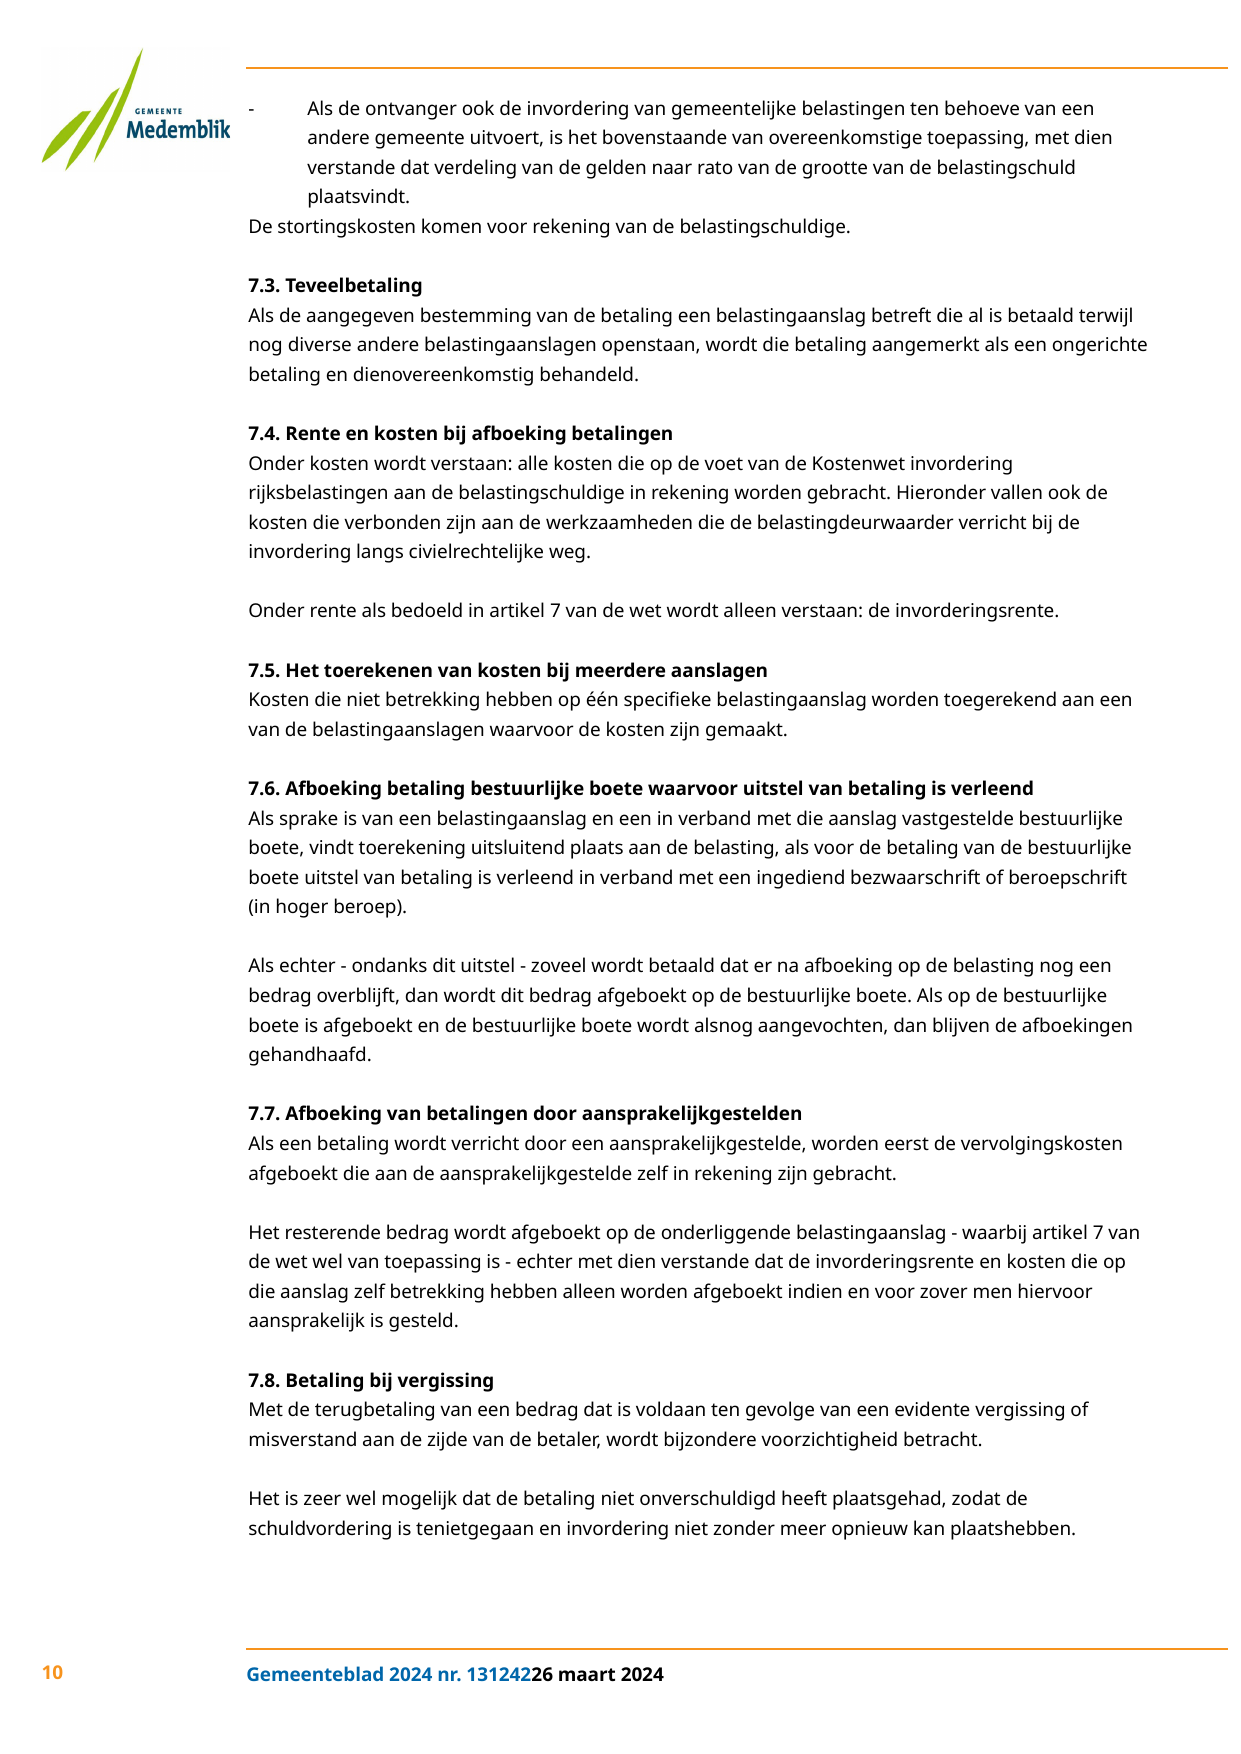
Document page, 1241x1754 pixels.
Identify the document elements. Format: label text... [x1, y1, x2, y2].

text Als echter - ondanks dit uitstel - zoveel wordt betaald dat er na afboeking op de belasting nog een bedrag overblijft, dan wordt dit bedrag afgeboekt op de bestuurlijke boete. Als op de bestuurlijke boete is afgeboekt en de bestuurlijke boete wordt alsnog aangevochten, dan blijven de afboekingen gehandhaafd. [248, 953, 1152, 1067]
text 7.4. Rente en kosten bij afboeking betalingen [248, 420, 1152, 446]
text Het is zeer wel mogelijk dat de betaling niet onverschuldigd heeft plaatsgehad, zodat de schuldvordering is tenietgegaan en invordering niet zonder meer opnieuw kan plaatshebben. [248, 1485, 1152, 1541]
text Kosten die niet betrekking hebben op één specifieke belastingaanslag worden toegerekend aan een van de belastingaanslagen waarvoor de kosten zijn gemaakt. [248, 686, 1152, 742]
picture [41, 47, 231, 172]
text 7.5. Het toerekenen van kosten bij meerdere aanslagen [248, 657, 1152, 683]
text De stortingskosten komen voor rekening van de belastingschuldige. [248, 213, 1152, 239]
text Als sprake is van een belastingaanslag en een in verband met die aanslag vastgestelde bestuurlijke boete, vindt toerekening uitsluitend plaats aan de belasting, als voor de betaling van de bestuurlijke boete uitstel van betaling is verleend in verband met een ingediend bezwaarschrift of beroepschrift (in hoger beroep). [248, 805, 1152, 919]
text Als een betaling wordt verricht door een aansprakelijkgestelde, worden eerst de vervolgingskosten afgeboekt die aan de aansprakelijkgestelde zelf in rekening zijn gebracht. [248, 1130, 1152, 1186]
text Onder rente als bedoeld in artikel 7 van de wet wordt alleen verstaan: de invorderingsrente. [248, 598, 1152, 623]
text Onder kosten wordt verstaan: alle kosten die op de voet van de Kostenwet invordering rijksbelastingen aan de belastingschuldige in rekening worden gebracht. Hieronder vallen ook de kosten die verbonden zijn aan de werkzaamheden die de belastingdeurwaarder verricht bij de invordering langs civielrechtelijke weg. [248, 450, 1152, 564]
text 7.7. Afboeking van betalingen door aansprakelijkgestelden [248, 1101, 1152, 1126]
text Als de aangegeven bestemming van de betaling een belastingaanslag betreft die al is betaald terwijl nog diverse andere belastingaanslagen openstaan, wordt die betaling aangemerkt als een ongerichte betaling en dienovereenkomstig behandeld. [248, 302, 1152, 387]
text Het resterende bedrag wordt afgeboekt op de onderliggende belastingaanslag - waarbij artikel 7 van de wet wel van toepassing is - echter met dien verstande dat de invorderingsrente en kosten die op die aanslag zelf betrekking hebben alleen worden afgeboekt indien en voor zover men hiervoor aansprakelijk is gesteld. [248, 1219, 1152, 1333]
text 7.3. Teveelbetaling [248, 272, 1152, 298]
text 7.6. Afboeking betaling bestuurlijke boete waarvoor uitstel van betaling is verleend [248, 775, 1152, 801]
text Met de terugbetaling van een bedrag dat is voldaan ten gevolge van een evidente vergissing of misverstand aan de zijde van de betaler, wordt bijzondere voorzichtigheid betracht. [248, 1396, 1152, 1452]
text 7.8. Betaling bij vergissing [248, 1367, 1152, 1393]
list Als de ontvanger ook de invordering van gemeentelijke belastingen ten behoeve van een andere gemeente uitvoert, is het bovenstaande van overeenkomstige toepassing, met dien verstande dat verdeling van de gelden naar rato van de grootte van de belastingschuld plaatsvindt. [248, 95, 1152, 209]
